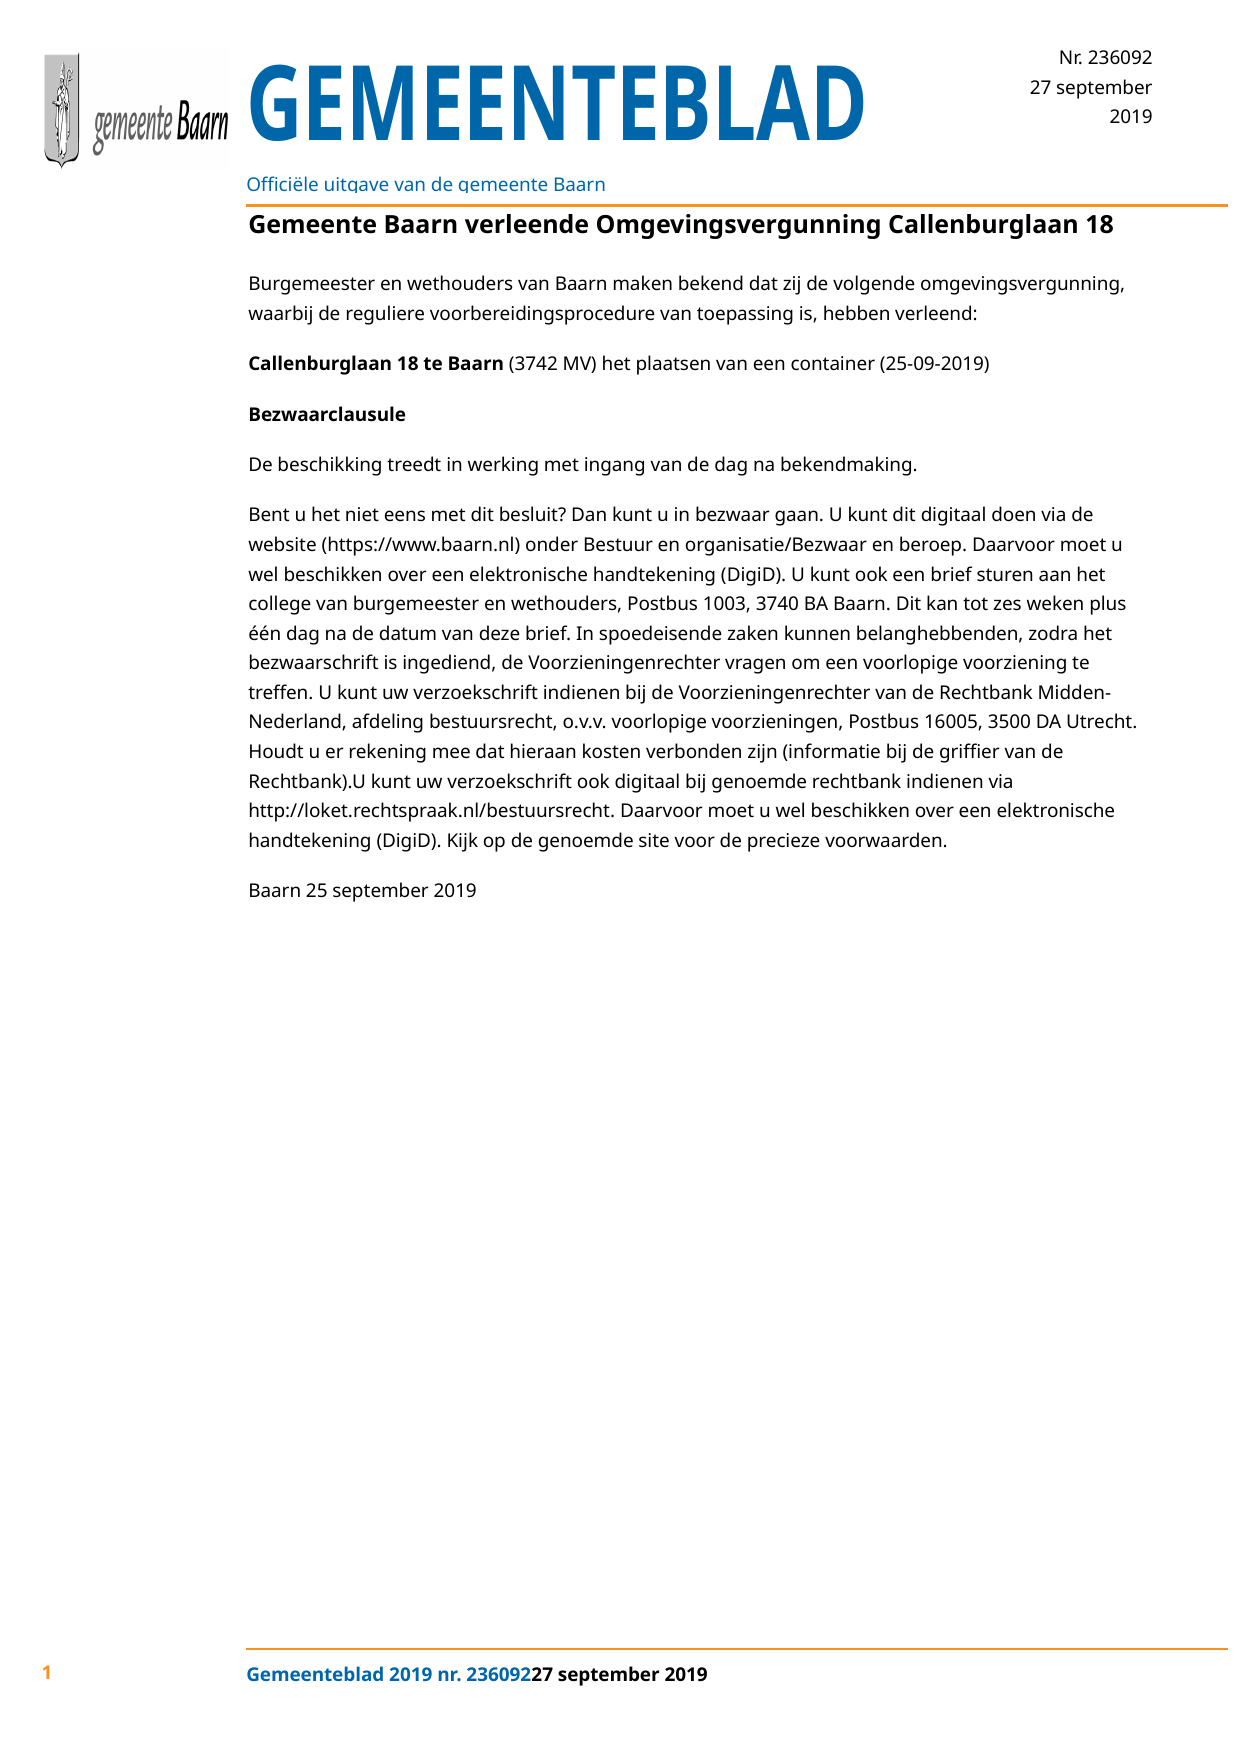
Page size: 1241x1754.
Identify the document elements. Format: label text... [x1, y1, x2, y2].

text De beschikking treedt in werking met ingang van de dag na bekendmaking. [248, 451, 1152, 477]
text Callenburglaan 18 te Baarn (3742 MV) het plaatsen van een container (25-09-2019) [248, 350, 1152, 376]
text Burgemeester en wethouders van Baarn maken bekend dat zij de volgende omgevingsvergunning, waarbij de reguliere voorbereidingsprocedure van toepassing is, hebben verleend: [248, 270, 1152, 326]
text Gemeente Baarn verleende Omgevingsvergunning Callenburglaan 18 [248, 207, 1152, 241]
text Bezwaarclausule [248, 401, 1152, 426]
picture [41, 47, 231, 172]
text Baarn 25 september 2019 [248, 877, 1152, 903]
text Bent u het niet eens met dit besluit? Dan kunt u in bezwaar gaan. U kunt dit digitaal doen via de website (https://www.baarn.nl) onder Bestuur en organisatie/Bezwaar en beroep. Daarvoor moet u wel beschikken over een elektronische handtekening (DigiD). U kunt ook een brief sturen aan het college van burgemeester en wethouders, Postbus 1003, 3740 BA Baarn. Dit kan tot zes weken plus één dag na de datum van deze brief. In spoedeisende zaken kunnen belanghebbenden, zodra het bezwaarschrift is ingediend, de Voorzieningenrechter vragen om een voorlopige voorziening te treffen. U kunt uw verzoekschrift indienen bij de Voorzieningenrechter van de Rechtbank Midden-Nederland, afdeling bestuursrecht, o.v.v. voorlopige voorzieningen, Postbus 16005, 3500 DA Utrecht. Houdt u er rekening mee dat hieraan kosten verbonden zijn (informatie bij de griffier van de Rechtbank).U kunt uw verzoekschrift ook digitaal bij genoemde rechtbank indienen via http://loket.rechtspraak.nl/bestuursrecht. Daarvoor moet u wel beschikken over een elektronische handtekening (DigiD). Kijk op de genoemde site voor de precieze voorwaarden. [248, 502, 1152, 853]
